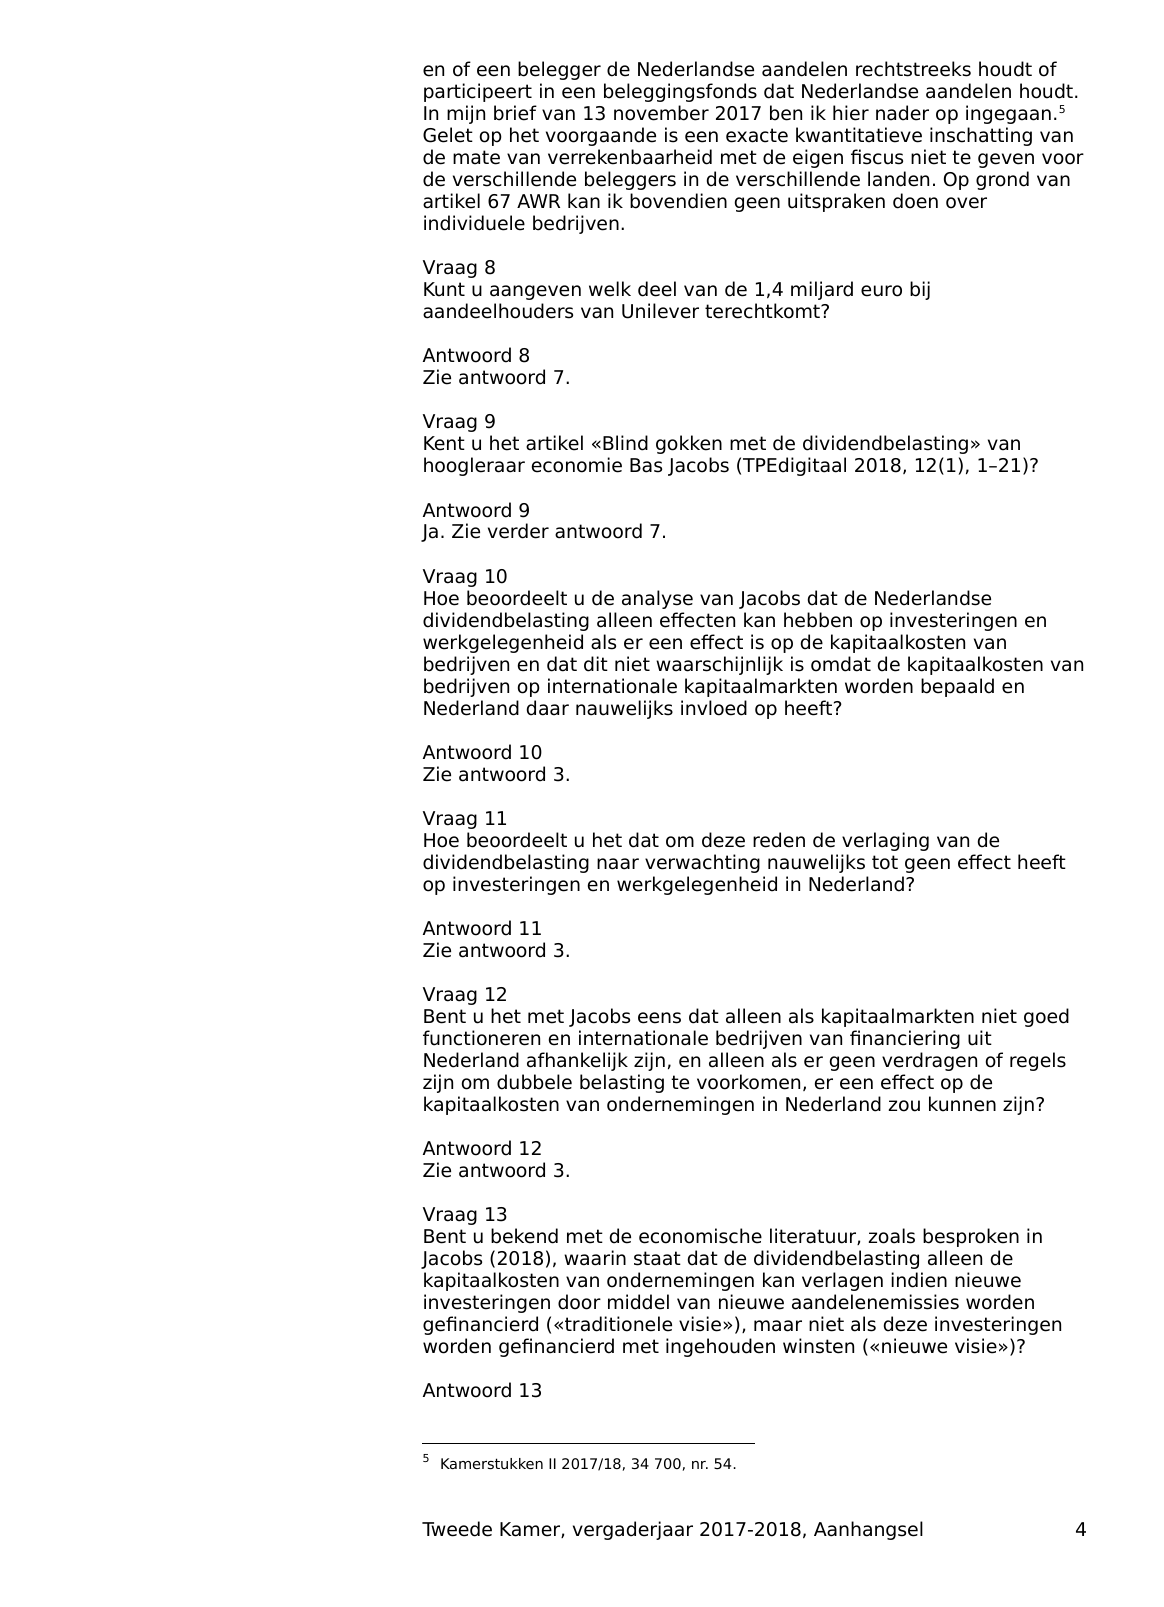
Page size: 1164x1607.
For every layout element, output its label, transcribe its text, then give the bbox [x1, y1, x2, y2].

text Antwoord 11 [422, 918, 1087, 940]
text Kamerstukken II 2017/18, 34 700, nr. 54. [422, 1452, 1087, 1474]
text Vraag 13 [422, 1204, 1087, 1226]
text Antwoord 10 [422, 742, 1087, 764]
text Hoe beoordeelt u de analyse van Jacobs dat de Nederlandse dividendbelasting alleen effecten kan hebben op investeringen en werkgelegenheid als er een effect is op de kapitaalkosten van bedrijven en dat dit niet waarschijnlijk is omdat de kapitaalkosten van bedrijven op internationale kapitaalmarkten worden bepaald en Nederland daar nauwelijks invloed op heeft? [422, 588, 1087, 719]
text Bent u het met Jacobs eens dat alleen als kapitaalmarkten niet goed functioneren en internationale bedrijven van financiering uit Nederland afhankelijk zijn, en alleen als er geen verdragen of regels zijn om dubbele belasting te voorkomen, er een effect op de kapitaalkosten van ondernemingen in Nederland zou kunnen zijn? [422, 1006, 1087, 1116]
text Vraag 8 [422, 257, 1087, 279]
text Hoe beoordeelt u het dat om deze reden de verlaging van de dividendbelasting naar verwachting nauwelijks tot geen effect heeft op investeringen en werkgelegenheid in Nederland? [422, 830, 1087, 896]
text Gelet op het voorgaande is een exacte kwantitatieve inschatting van de mate van verrekenbaarheid met de eigen fiscus niet te geven voor de verschillende beleggers in de verschillende landen. Op grond van artikel 67 AWR kan ik bovendien geen uitspraken doen over individuele bedrijven. [422, 125, 1087, 235]
text Zie antwoord 3. [422, 940, 1087, 962]
text Bent u bekend met de economische literatuur, zoals besproken in Jacobs (2018), waarin staat dat de dividendbelasting alleen de kapitaalkosten van ondernemingen kan verlagen indien nieuwe investeringen door middel van nieuwe aandelenemissies worden gefinancierd («traditionele visie»), maar niet als deze investeringen worden gefinancierd met ingehouden winsten («nieuwe visie»)? [422, 1226, 1087, 1358]
text Zie antwoord 7. [422, 367, 1087, 389]
text Vraag 10 [422, 566, 1087, 588]
text Antwoord 8 [422, 345, 1087, 367]
text Vraag 12 [422, 984, 1087, 1006]
text Vraag 11 [422, 808, 1087, 830]
text Antwoord 13 [422, 1380, 1087, 1402]
text Kent u het artikel «Blind gokken met de dividendbelasting» van hoogleraar economie Bas Jacobs (TPEdigitaal 2018, 12(1), 1–21)? [422, 433, 1087, 477]
text Ja. Zie verder antwoord 7. [422, 521, 1087, 543]
text Zie antwoord 3. [422, 764, 1087, 786]
text Antwoord 12 [422, 1138, 1087, 1160]
text en of een belegger de Nederlandse aandelen rechtstreeks houdt of participeert in een beleggingsfonds dat Nederlandse aandelen houdt. In mijn brief van 13 november 2017 ben ik hier nader op ingegaan. [422, 59, 1087, 125]
text Kunt u aangeven welk deel van de 1,4 miljard euro bij aandeelhouders van Unilever terechtkomt? [422, 279, 1087, 323]
text Zie antwoord 3. [422, 1160, 1087, 1182]
text Vraag 9 [422, 411, 1087, 433]
text Antwoord 9 [422, 499, 1087, 521]
